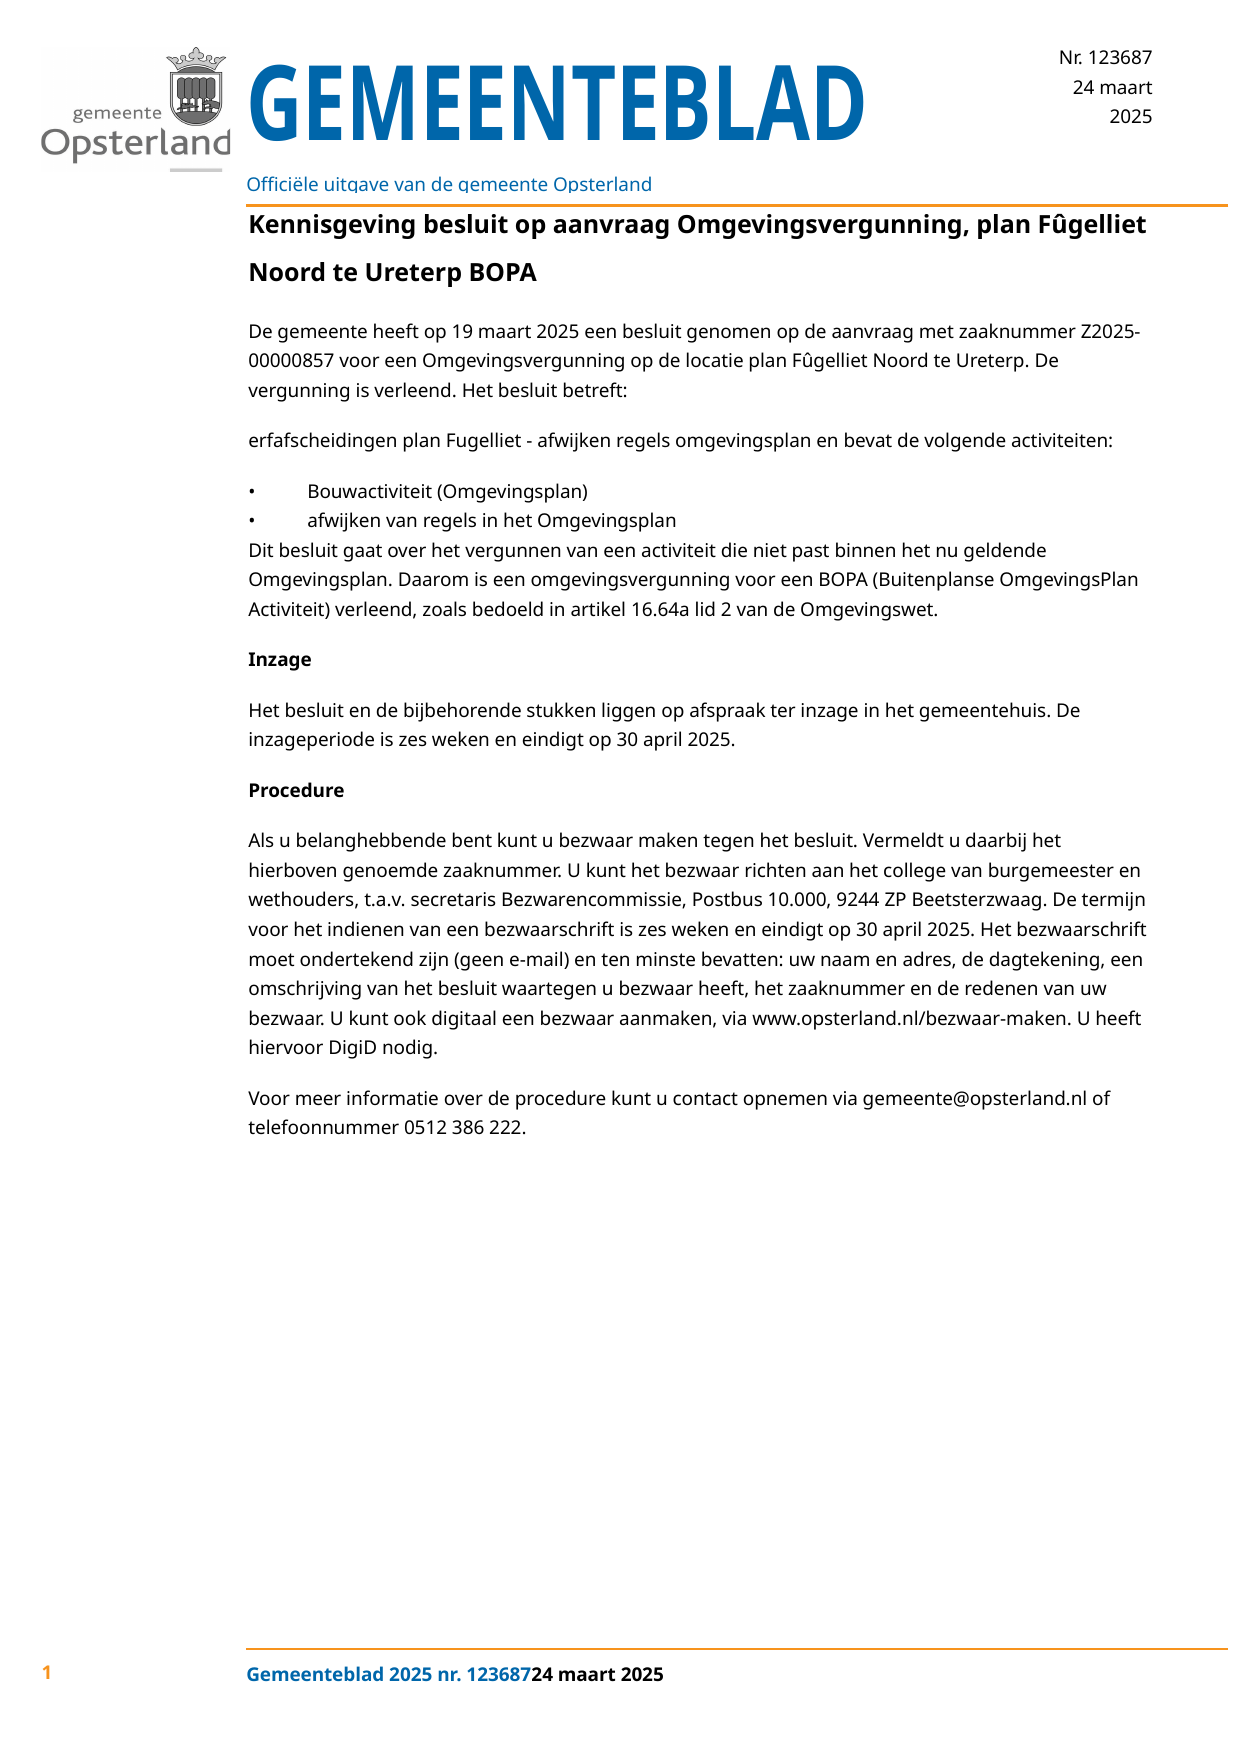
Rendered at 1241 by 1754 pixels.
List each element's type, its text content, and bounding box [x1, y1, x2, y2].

list afwijken van regels in het Omgevingsplan [248, 507, 1152, 533]
text Inzage [248, 647, 1152, 672]
text Dit besluit gaat over het vergunnen van een activiteit die niet past binnen het nu geldende Omgevingsplan. Daarom is een omgevingsvergunning voor een BOPA (Buitenplanse OmgevingsPlan Activiteit) verleend, zoals bedoeld in artikel 16.64a lid 2 van de Omgevingswet. [248, 537, 1152, 622]
text Het besluit en de bijbehorende stukken liggen op afspraak ter inzage in het gemeentehuis. De inzageperiode is zes weken en eindigt op 30 april 2025. [248, 697, 1152, 752]
text erfafscheidingen plan Fugelliet - afwijken regels omgevingsplan en bevat de volgende activiteiten: [248, 427, 1152, 453]
text Als u belanghebbende bent kunt u bezwaar maken tegen het besluit. Vermeldt u daarbij het hierboven genoemde zaaknummer. U kunt het bezwaar richten aan het college van burgemeester en wethouders, t.a.v. secretaris Bezwarencommissie, Postbus 10.000, 9244 ZP Beetsterzwaag. De termijn voor het indienen van een bezwaarschrift is zes weken en eindigt op 30 april 2025. Het bezwaarschrift moet ondertekend zijn (geen e-mail) en ten minste bevatten: uw naam en adres, de dagtekening, een omschrijving van het besluit waartegen u bezwaar heeft, het zaaknummer en de redenen van uw bezwaar. U kunt ook digitaal een bezwaar aanmaken, via www.opsterland.nl/bezwaar-maken. U heeft hiervoor DigiD nodig. [248, 827, 1152, 1060]
text De gemeente heeft op 19 maart 2025 een besluit genomen op de aanvraag met zaaknummer Z2025-00000857 voor een Omgevingsvergunning op de locatie plan Fûgelliet Noord te Ureterp. De vergunning is verleend. Het besluit betreft: [248, 318, 1152, 403]
list Bouwactiviteit (Omgevingsplan) [248, 478, 1152, 504]
picture [41, 47, 231, 172]
text Kennisgeving besluit op aanvraag Omgevingsvergunning, plan Fûgelliet Noord te Ureterp BOPA [248, 207, 1152, 288]
text Voor meer informatie over de procedure kunt u contact opnemen via gemeente@opsterland.nl of telefoonnummer 0512 386 222. [248, 1085, 1152, 1140]
text Procedure [248, 777, 1152, 803]
